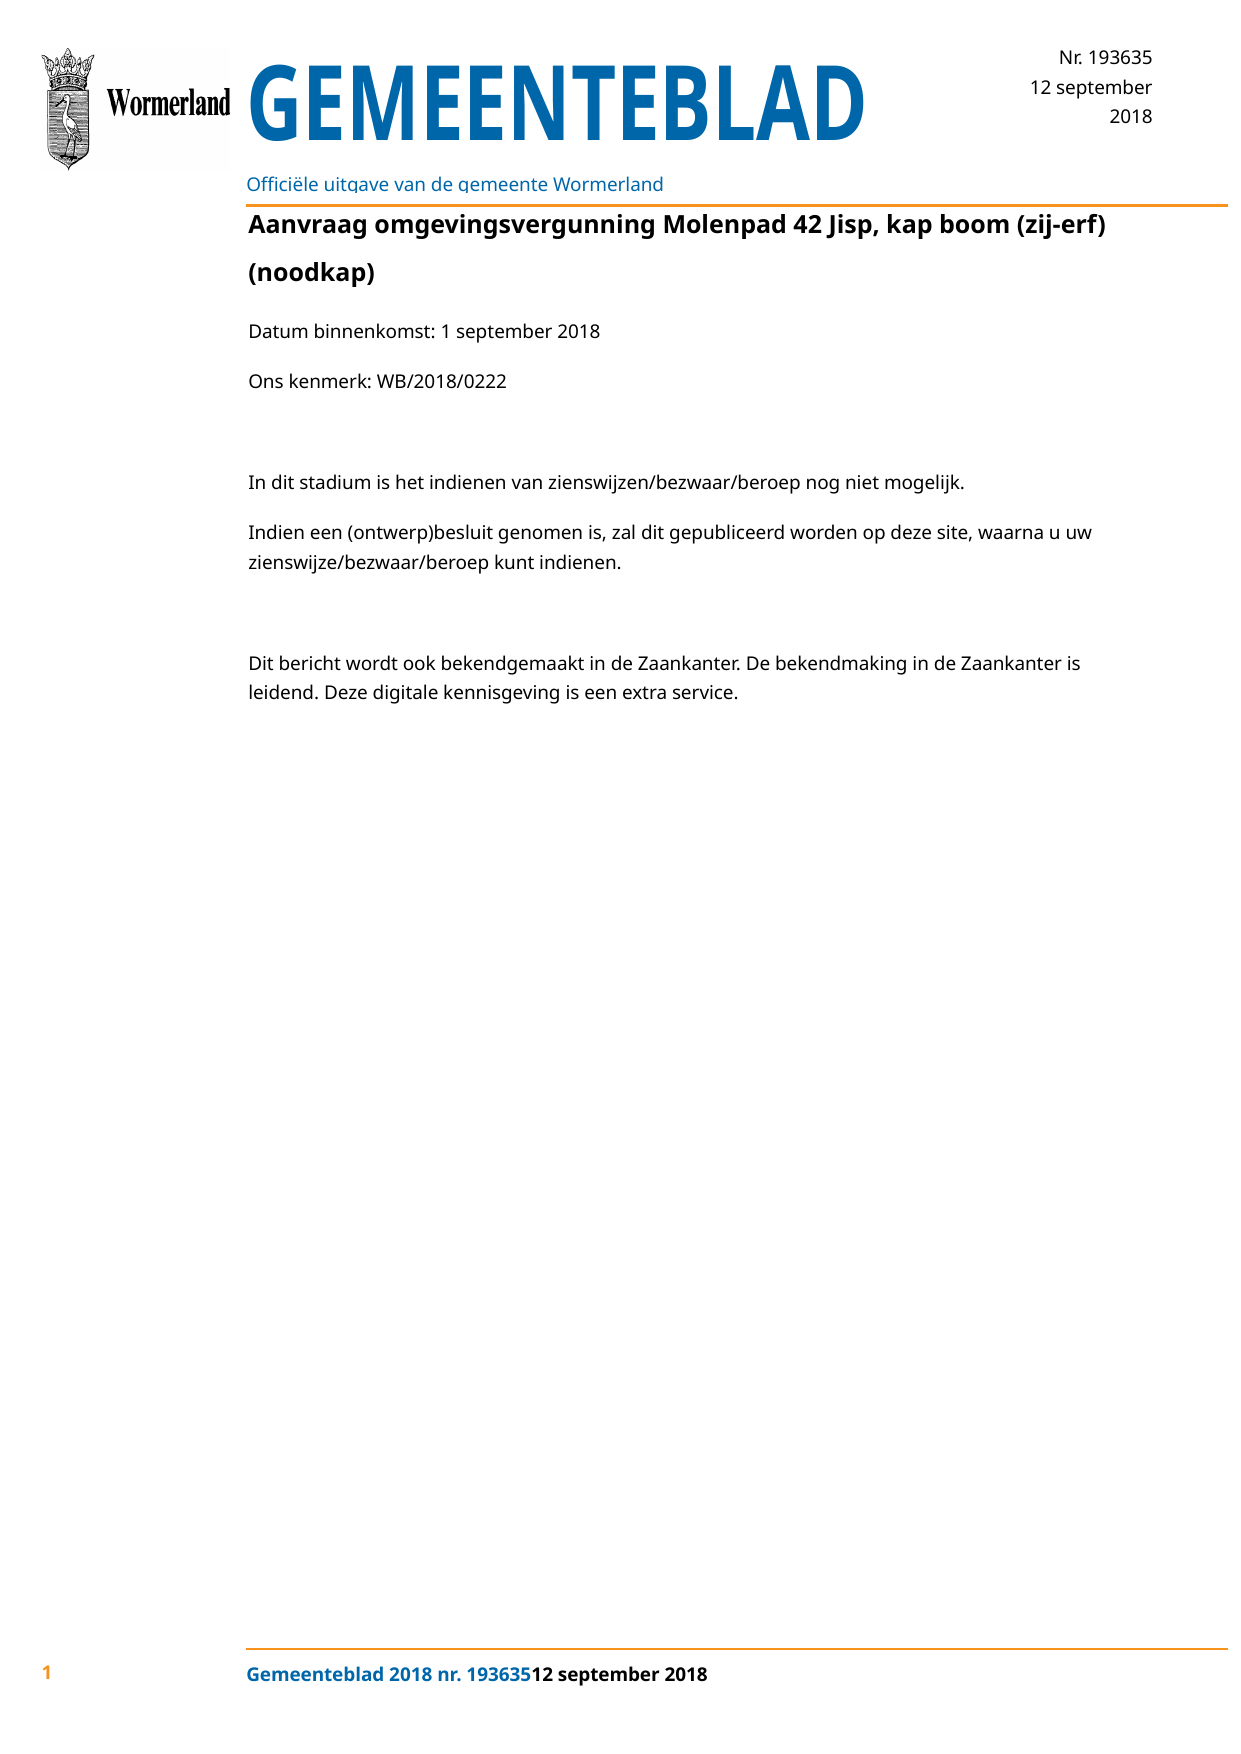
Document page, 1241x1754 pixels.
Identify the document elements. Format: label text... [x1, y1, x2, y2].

text Indien een (ontwerp)besluit genomen is, zal dit gepubliceerd worden op deze site, waarna u uw zienswijze/bezwaar/beroep kunt indienen. [248, 519, 1152, 575]
picture [41, 47, 231, 172]
text Datum binnenkomst: 1 september 2018 [248, 318, 1152, 344]
text Dit bericht wordt ook bekendgemaakt in de Zaankanter. De bekendmaking in de Zaankanter is leidend. Deze digitale kennisgeving is een extra service. [248, 650, 1152, 705]
text In dit stadium is het indienen van zienswijzen/bezwaar/beroep nog niet mogelijk. [248, 469, 1152, 495]
text Ons kenmerk: WB/2018/0222 [248, 368, 1152, 394]
text Aanvraag omgevingsvergunning Molenpad 42 Jisp, kap boom (zij-erf) (noodkap) [248, 207, 1152, 288]
